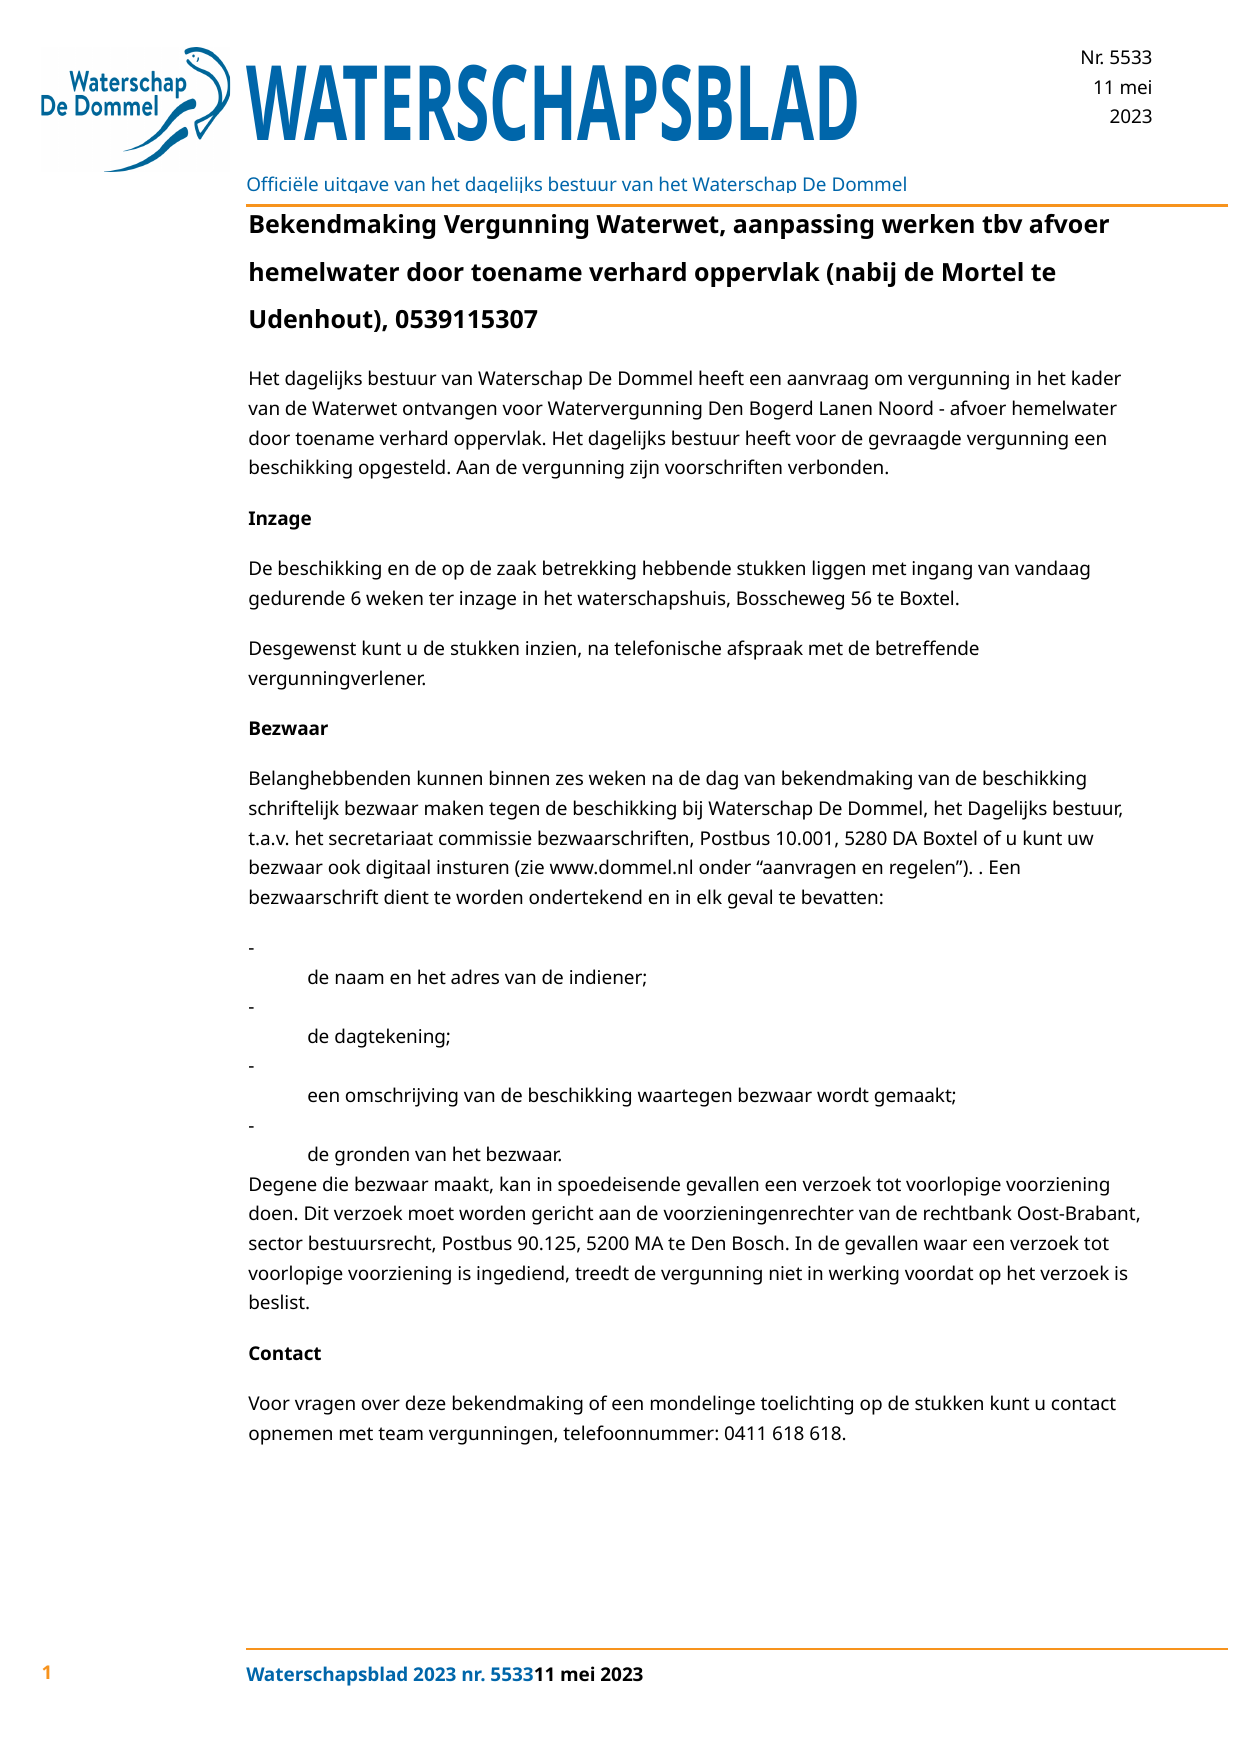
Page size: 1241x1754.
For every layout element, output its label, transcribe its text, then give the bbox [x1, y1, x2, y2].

picture [41, 47, 231, 172]
text Voor vragen over deze bekendmaking of een mondelinge toelichting op de stukken kunt u contact opnemen met team vergunningen, telefoonnummer: 0411 618 618. [248, 1390, 1152, 1445]
text Bezwaar [248, 715, 1152, 741]
picture [45, 99, 51, 111]
picture [204, 47, 231, 76]
text Belanghebbenden kunnen binnen zes weken na de dag van bekendmaking van de beschikking schriftelijk bezwaar maken tegen de beschikking bij Waterschap De Dommel, het Dagelijks bestuur, t.a.v. het secretariaat commissie bezwaarschriften, Postbus 10.001, 5280 DA Boxtel of u kunt uw bezwaar ook digitaal insturen (zie www.dommel.nl onder “aanvragen en regelen”). . Een bezwaarschrift dient te worden ondertekend en in elk geval te bevatten: [248, 766, 1152, 909]
list een omschrijving van de beschikking waartegen bezwaar wordt gemaakt; [248, 1082, 1152, 1108]
text De beschikking en de op de zaak betrekking hebbende stukken liggen met ingang van vandaag gedurende 6 weken ter inzage in het waterschapshuis, Bosscheweg 56 te Boxtel. [248, 555, 1152, 610]
text Inzage [248, 505, 1152, 530]
text Contact [248, 1340, 1152, 1365]
text Degene die bezwaar maakt, kan in spoedeisende gevallen een verzoek tot voorlopige voorziening doen. Dit verzoek moet worden gericht aan de voorzieningenrechter van de rechtbank Oost-Brabant, sector bestuursrecht, Postbus 90.125, 5200 MA te Den Bosch. In de gevallen waar een verzoek tot voorlopige voorziening is ingediend, treedt de vergunning niet in werking voordat op het verzoek is beslist. [248, 1171, 1152, 1315]
picture [198, 118, 210, 131]
list de naam en het adres van de indiener; [248, 964, 1152, 989]
text Het dagelijks bestuur van Waterschap De Dommel heeft een aanvraag om vergunning in het kader van de Waterwet ontvangen voor Watervergunning Den Bogerd Lanen Noord - afvoer hemelwater door toename verhard oppervlak. Het dagelijks bestuur heeft voor de gevraagde vergunning een beschikking opgesteld. Aan de vergunning zijn voorschriften verbonden. [248, 366, 1152, 480]
text Bekendmaking Vergunning Waterwet, aanpassing werken tbv afvoer hemelwater door toename verhard oppervlak (nabij de Mortel te Udenhout), 0539115307 [248, 207, 1152, 336]
text Desgewenst kunt u de stukken inzien, na telefonische afspraak met de betreffende vergunningverlener. [248, 635, 1152, 690]
list de dagtekening; [248, 1023, 1152, 1049]
list de gronden van het bezwaar. [248, 1141, 1152, 1167]
